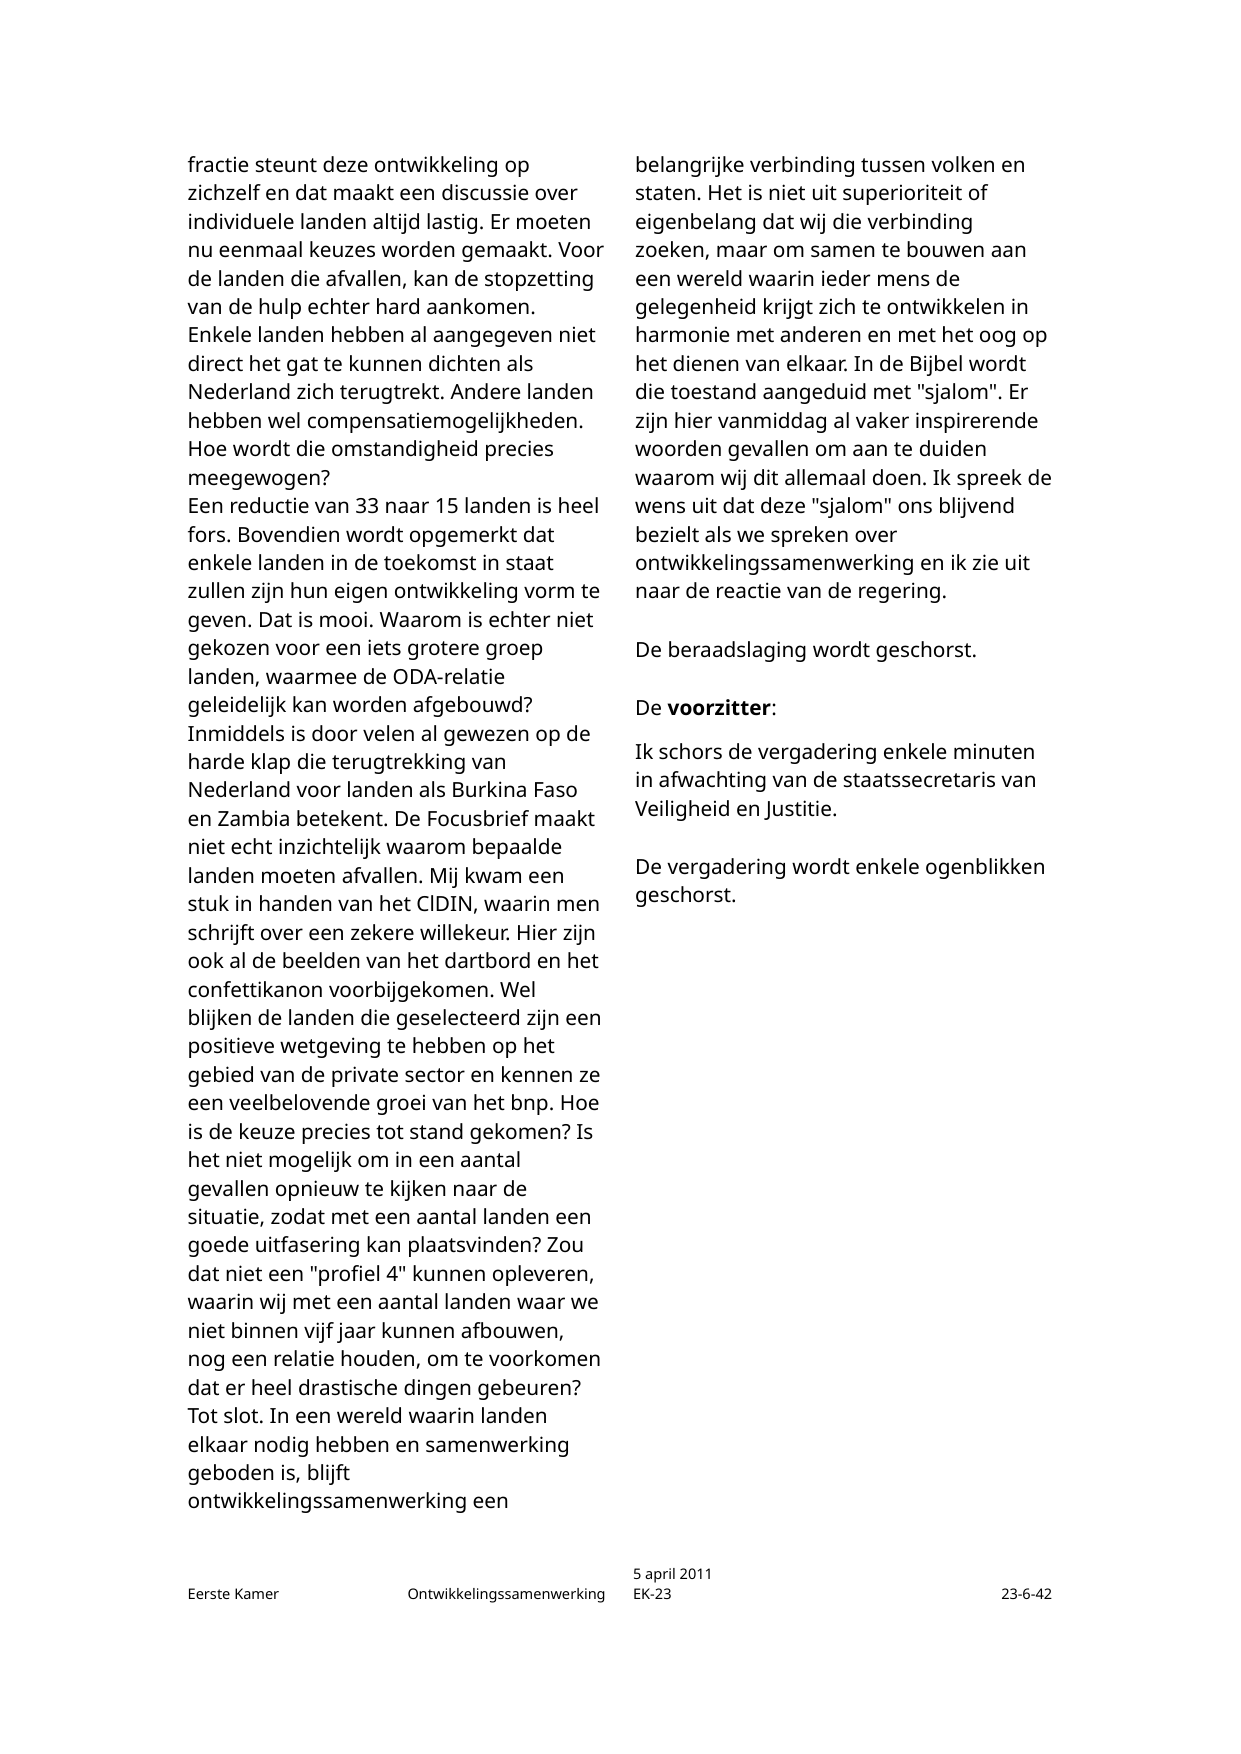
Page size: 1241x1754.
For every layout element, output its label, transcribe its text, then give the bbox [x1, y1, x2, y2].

text Een reductie van 33 naar 15 landen is heel fors. Bovendien wordt opgemerkt dat enkele landen in de toekomst in staat zullen zijn hun eigen ontwikkeling vorm te geven. Dat is mooi. Waarom is echter niet gekozen voor een iets grotere groep landen, waarmee de ODA-relatie geleidelijk kan worden afgebouwd? Inmiddels is door velen al gewezen op de harde klap die terugtrekking van Nederland voor landen als Burkina Faso en Zambia betekent. De Focusbrief maakt niet echt inzichtelijk waarom bepaalde landen moeten afvallen. Mij kwam een stuk in handen van het ClDIN, waarin men schrijft over een zekere willekeur. Hier zijn ook al de beelden van het dartbord en het confettikanon voorbijgekomen. Wel blijken de landen die geselecteerd zijn een positieve wetgeving te hebben op het gebied van de private sector en kennen ze een veelbelovende groei van het bnp. Hoe is de keuze precies tot stand gekomen? Is het niet mogelijk om in een aantal gevallen opnieuw te kijken naar de situatie, zodat met een aantal landen een goede uitfasering kan plaatsvinden? Zou dat niet een "profiel 4" kunnen opleveren, waarin wij met een aantal landen waar we niet binnen vijf jaar kunnen afbouwen, nog een relatie houden, om te voorkomen dat er heel drastische dingen gebeuren? [187, 491, 605, 1401]
text Ik schors de vergadering enkele minuten in afwachting van de staatssecretaris van Veiligheid en Justitie. [635, 737, 1053, 822]
text belangrijke verbinding tussen volken en staten. Het is niet uit superioriteit of eigenbelang dat wij die verbinding zoeken, maar om samen te bouwen aan een wereld waarin ieder mens de gelegenheid krijgt zich te ontwikkelen in harmonie met anderen en met het oog op het dienen van elkaar. In de Bijbel wordt die toestand aangeduid met "sjalom". Er zijn hier vanmiddag al vaker inspirerende woorden gevallen om aan te duiden waarom wij dit allemaal doen. Ik spreek de wens uit dat deze "sjalom" ons blijvend bezielt als we spreken over ontwikkelingssamenwerking en ik zie uit naar de reactie van de regering. [635, 150, 1053, 605]
text De beraadslaging wordt geschorst. [635, 635, 1053, 663]
text fractie steunt deze ontwikkeling op zichzelf en dat maakt een discussie over individuele landen altijd lastig. Er moeten nu eenmaal keuzes worden gemaakt. Voor de landen die afvallen, kan de stopzetting van de hulp echter hard aankomen. Enkele landen hebben al aangegeven niet direct het gat te kunnen dichten als Nederland zich terugtrekt. Andere landen hebben wel compensatiemogelijkheden. Hoe wordt die omstandigheid precies meegewogen? [187, 150, 605, 491]
text De vergadering wordt enkele ogenblikken geschorst. [635, 852, 1053, 909]
text Tot slot. In een wereld waarin landen elkaar nodig hebben en samenwerking geboden is, blijft ontwikkelingssamenwerking een [187, 1401, 605, 1515]
text De voorzitter: [635, 693, 1053, 722]
